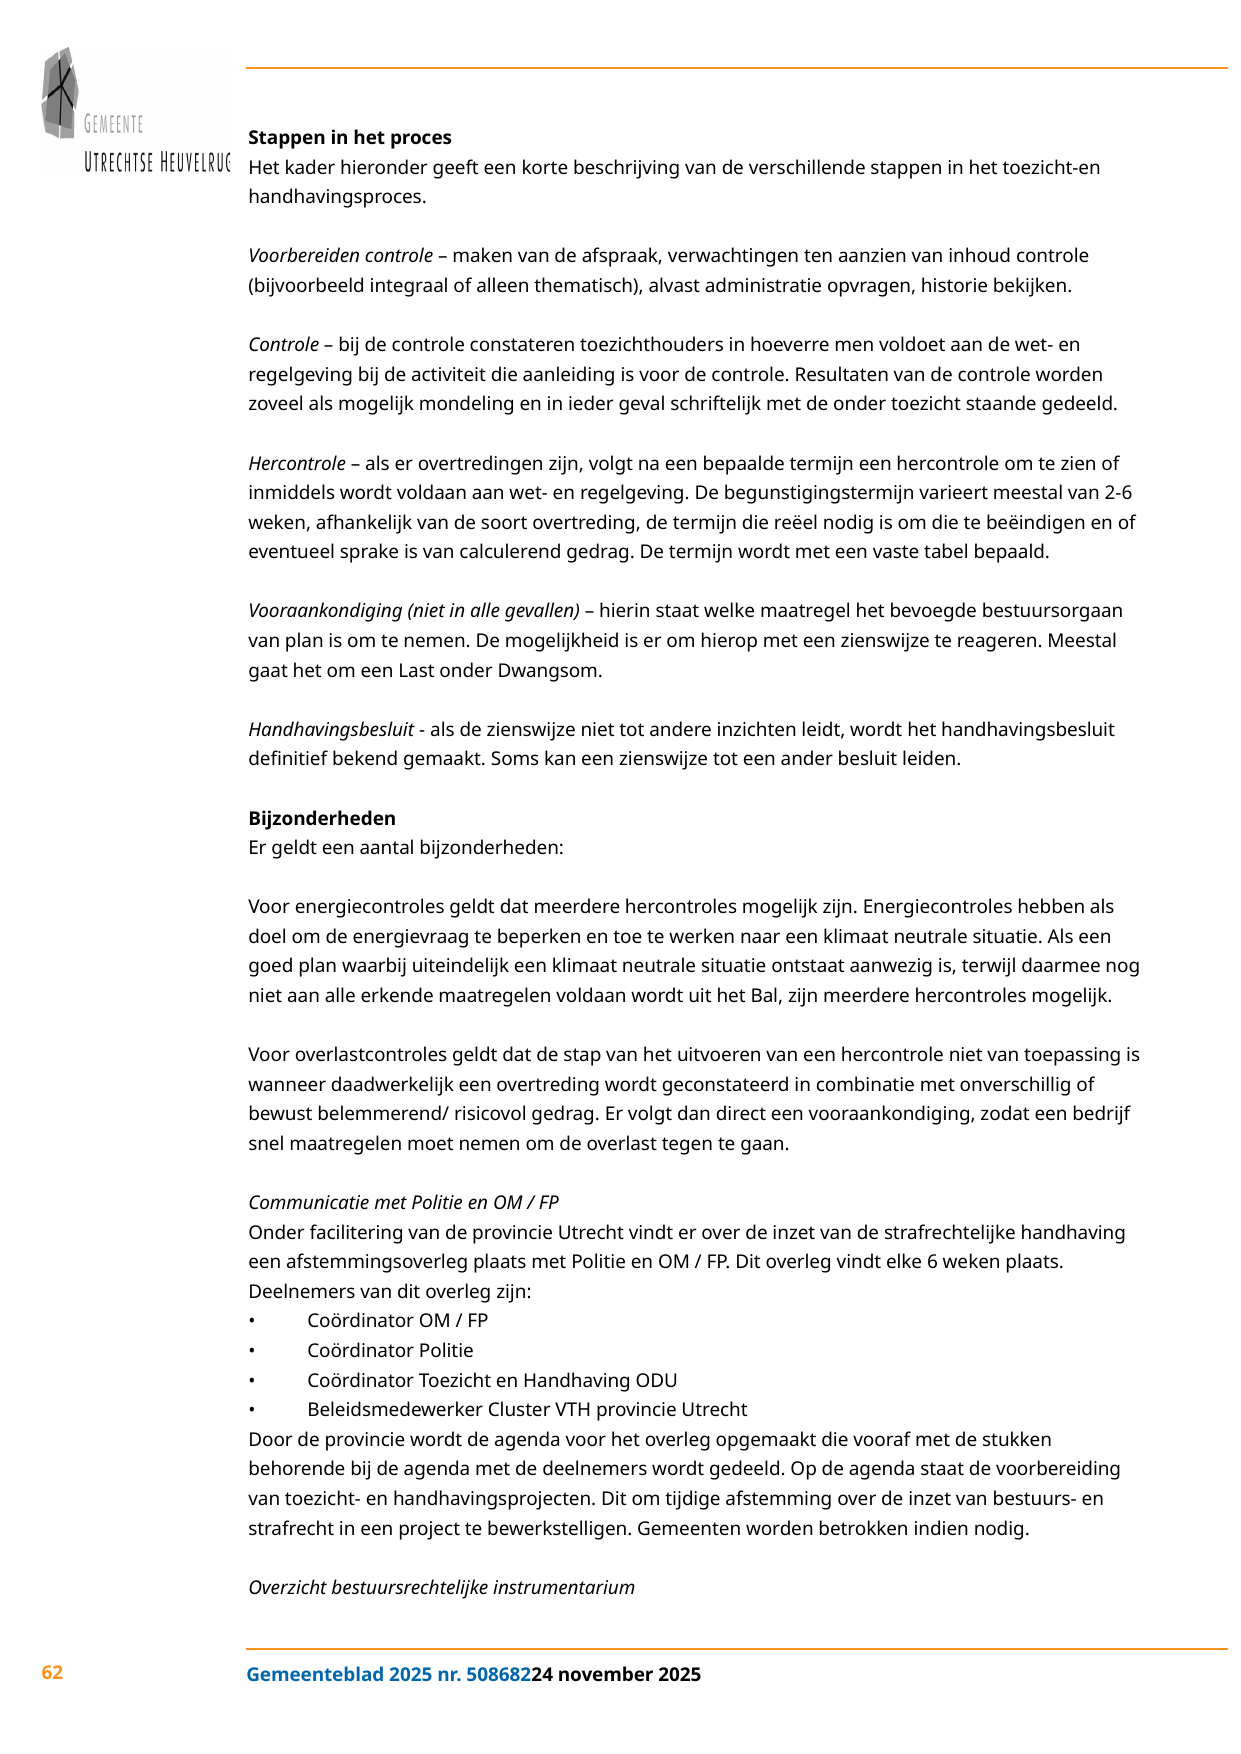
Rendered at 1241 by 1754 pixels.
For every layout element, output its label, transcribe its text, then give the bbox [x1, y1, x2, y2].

text Communicatie met Politie en OM / FP [248, 1189, 1152, 1215]
text Onder facilitering van de provincie Utrecht vindt er over de inzet van de strafrechtelijke handhaving een afstemmingsoverleg plaats met Politie en OM / FP. Dit overleg vindt elke 6 weken plaats. Deelnemers van dit overleg zijn: [248, 1219, 1152, 1304]
list Coördinator Politie [248, 1337, 1152, 1363]
text Door de provincie wordt de agenda voor het overleg opgemaakt die vooraf met de stukken behorende bij de agenda met de deelnemers wordt gedeeld. Op de agenda staat de voorbereiding van toezicht- en handhavingsprojecten. Dit om tijdige afstemming over de inzet van bestuurs- en strafrecht in een project te bewerkstelligen. Gemeenten worden betrokken indien nodig. [248, 1426, 1152, 1541]
text Controle – bij de controle constateren toezichthouders in hoeverre men voldoet aan de wet- en regelgeving bij de activiteit die aanleiding is voor de controle. Resultaten van de controle worden zoveel als mogelijk mondeling en in ieder geval schriftelijk met de onder toezicht staande gedeeld. [248, 331, 1152, 416]
text Overzicht bestuursrechtelijke instrumentarium [248, 1574, 1152, 1600]
picture [41, 47, 231, 172]
text Vooraankondiging (niet in alle gevallen) – hierin staat welke maatregel het bevoegde bestuursorgaan van plan is om te nemen. De mogelijkheid is er om hierop met een zienswijze te reageren. Meestal gaat het om een Last onder Dwangsom. [248, 598, 1152, 683]
text Het kader hieronder geeft een korte beschrijving van de verschillende stappen in het toezicht-en handhavingsproces. [248, 154, 1152, 209]
list Beleidsmedewerker Cluster VTH provincie Utrecht [248, 1396, 1152, 1422]
list Coördinator OM / FP [248, 1308, 1152, 1333]
text Er geldt een aantal bijzonderheden: [248, 834, 1152, 860]
text Bijzonderheden [248, 805, 1152, 831]
text Voor energiecontroles geldt dat meerdere hercontroles mogelijk zijn. Energiecontroles hebben als doel om de energievraag te beperken en toe te werken naar een klimaat neutrale situatie. Als een goed plan waarbij uiteindelijk een klimaat neutrale situatie ontstaat aanwezig is, terwijl daarmee nog niet aan alle erkende maatregelen voldaan wordt uit het Bal, zijn meerdere hercontroles mogelijk. [248, 893, 1152, 1008]
text Stappen in het proces [248, 124, 1152, 150]
text Voor overlastcontroles geldt dat de stap van het uitvoeren van een hercontrole niet van toepassing is wanneer daadwerkelijk een overtreding wordt geconstateerd in combinatie met onverschillig of bewust belemmerend/ risicovol gedrag. Er volgt dan direct een vooraankondiging, zodat een bedrijf snel maatregelen moet nemen om de overlast tegen te gaan. [248, 1041, 1152, 1156]
list Coördinator Toezicht en Handhaving ODU [248, 1367, 1152, 1393]
text Handhavingsbesluit - als de zienswijze niet tot andere inzichten leidt, wordt het handhavingsbesluit definitief bekend gemaakt. Soms kan een zienswijze tot een ander besluit leiden. [248, 716, 1152, 771]
text Hercontrole – als er overtredingen zijn, volgt na een bepaalde termijn een hercontrole om te zien of inmiddels wordt voldaan aan wet- en regelgeving. De begunstigingstermijn varieert meestal van 2-6 weken, afhankelijk van de soort overtreding, de termijn die reëel nodig is om die te beëindigen en of eventueel sprake is van calculerend gedrag. De termijn wordt met een vaste tabel bepaald. [248, 450, 1152, 564]
text Voorbereiden controle – maken van de afspraak, verwachtingen ten aanzien van inhoud controle (bijvoorbeeld integraal of alleen thematisch), alvast administratie opvragen, historie bekijken. [248, 243, 1152, 298]
